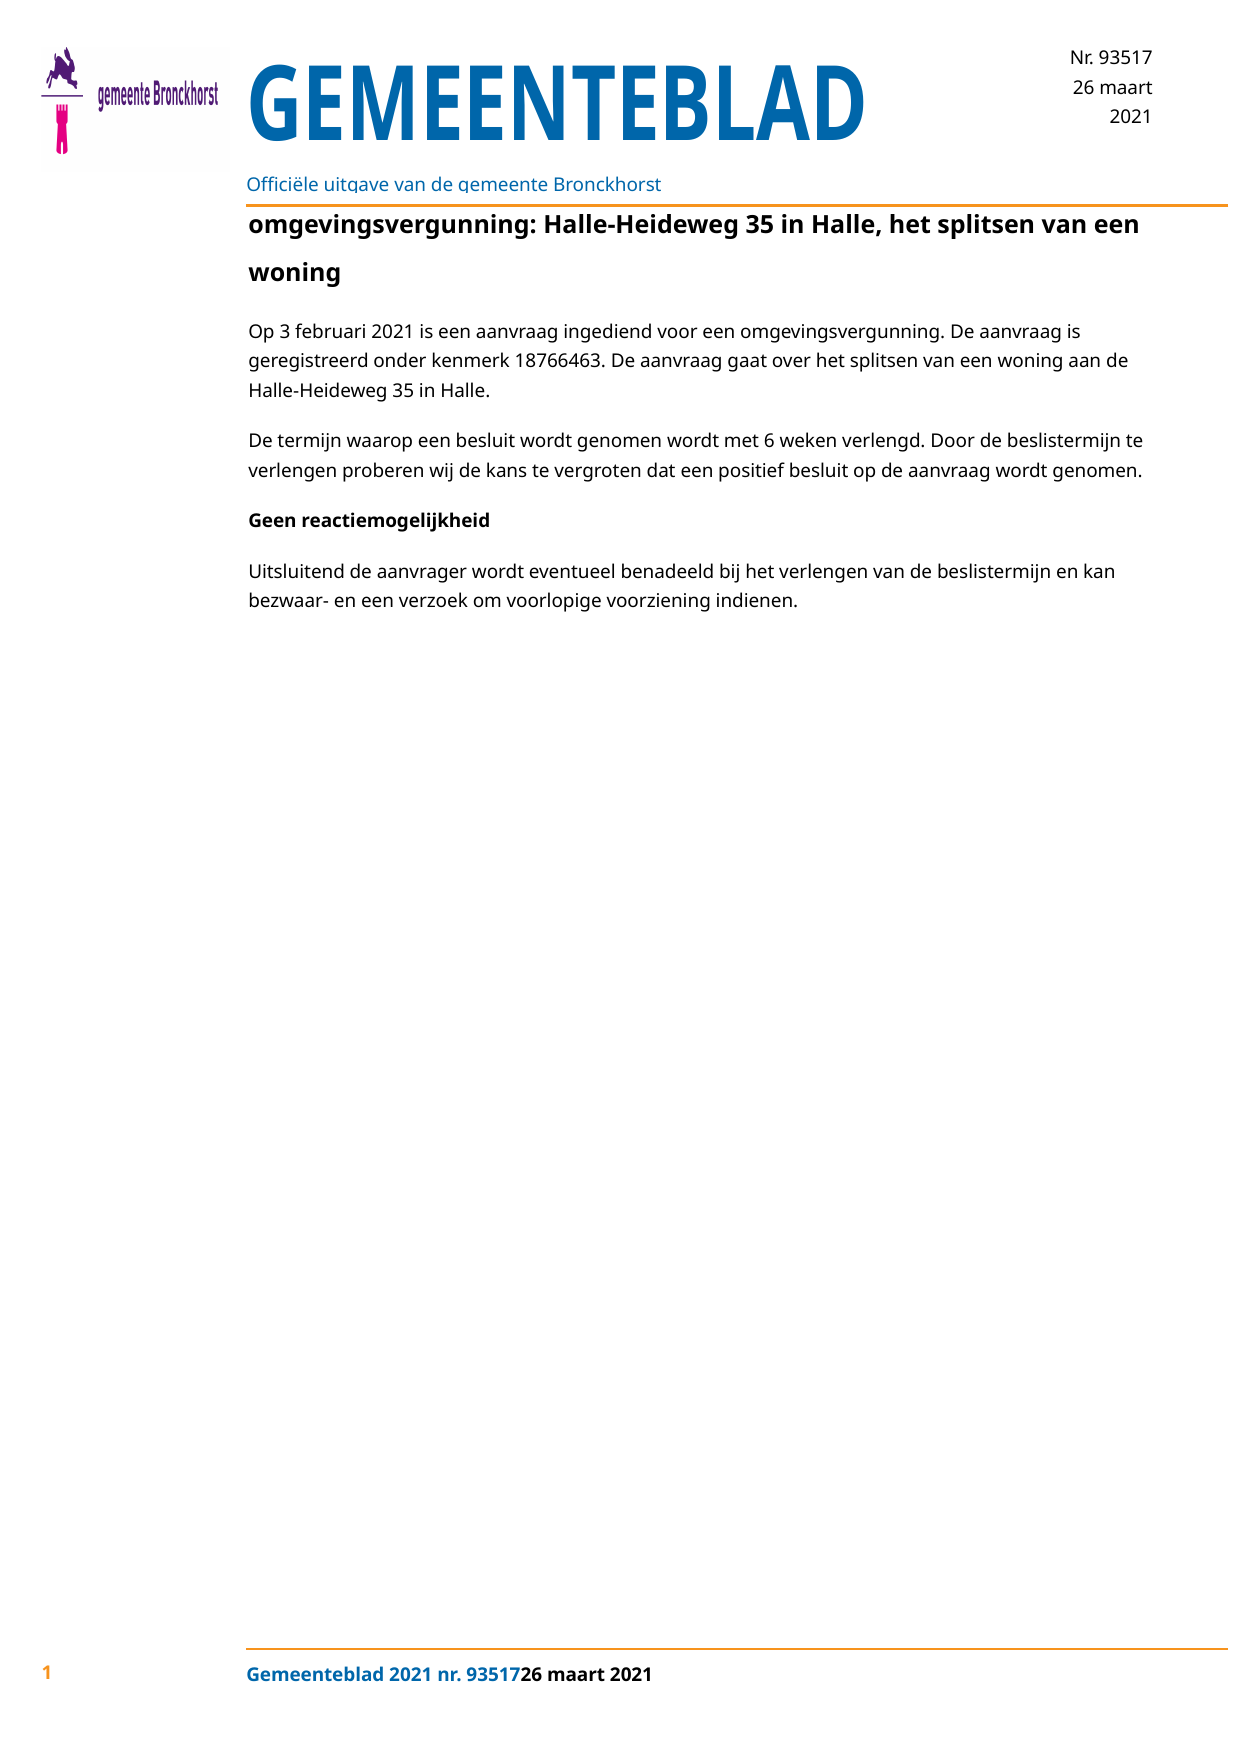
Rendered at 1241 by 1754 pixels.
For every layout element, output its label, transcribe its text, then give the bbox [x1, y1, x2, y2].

text Uitsluitend de aanvrager wordt eventueel benadeeld bij het verlengen van de beslistermijn en kan bezwaar- en een verzoek om voorlopige voorziening indienen. [248, 558, 1152, 613]
picture [41, 47, 231, 172]
text Op 3 februari 2021 is een aanvraag ingediend voor een omgevingsvergunning. De aanvraag is geregistreerd onder kenmerk 18766463. De aanvraag gaat over het splitsen van een woning aan de Halle-Heideweg 35 in Halle. [248, 318, 1152, 403]
text omgevingsvergunning: Halle-Heideweg 35 in Halle, het splitsen van een woning [248, 207, 1152, 288]
text De termijn waarop een besluit wordt genomen wordt met 6 weken verlengd. Door de beslistermijn te verlengen proberen wij de kans te vergroten dat een positief besluit op de aanvraag wordt genomen. [248, 427, 1152, 483]
text Geen reactiemogelijkheid [248, 507, 1152, 533]
